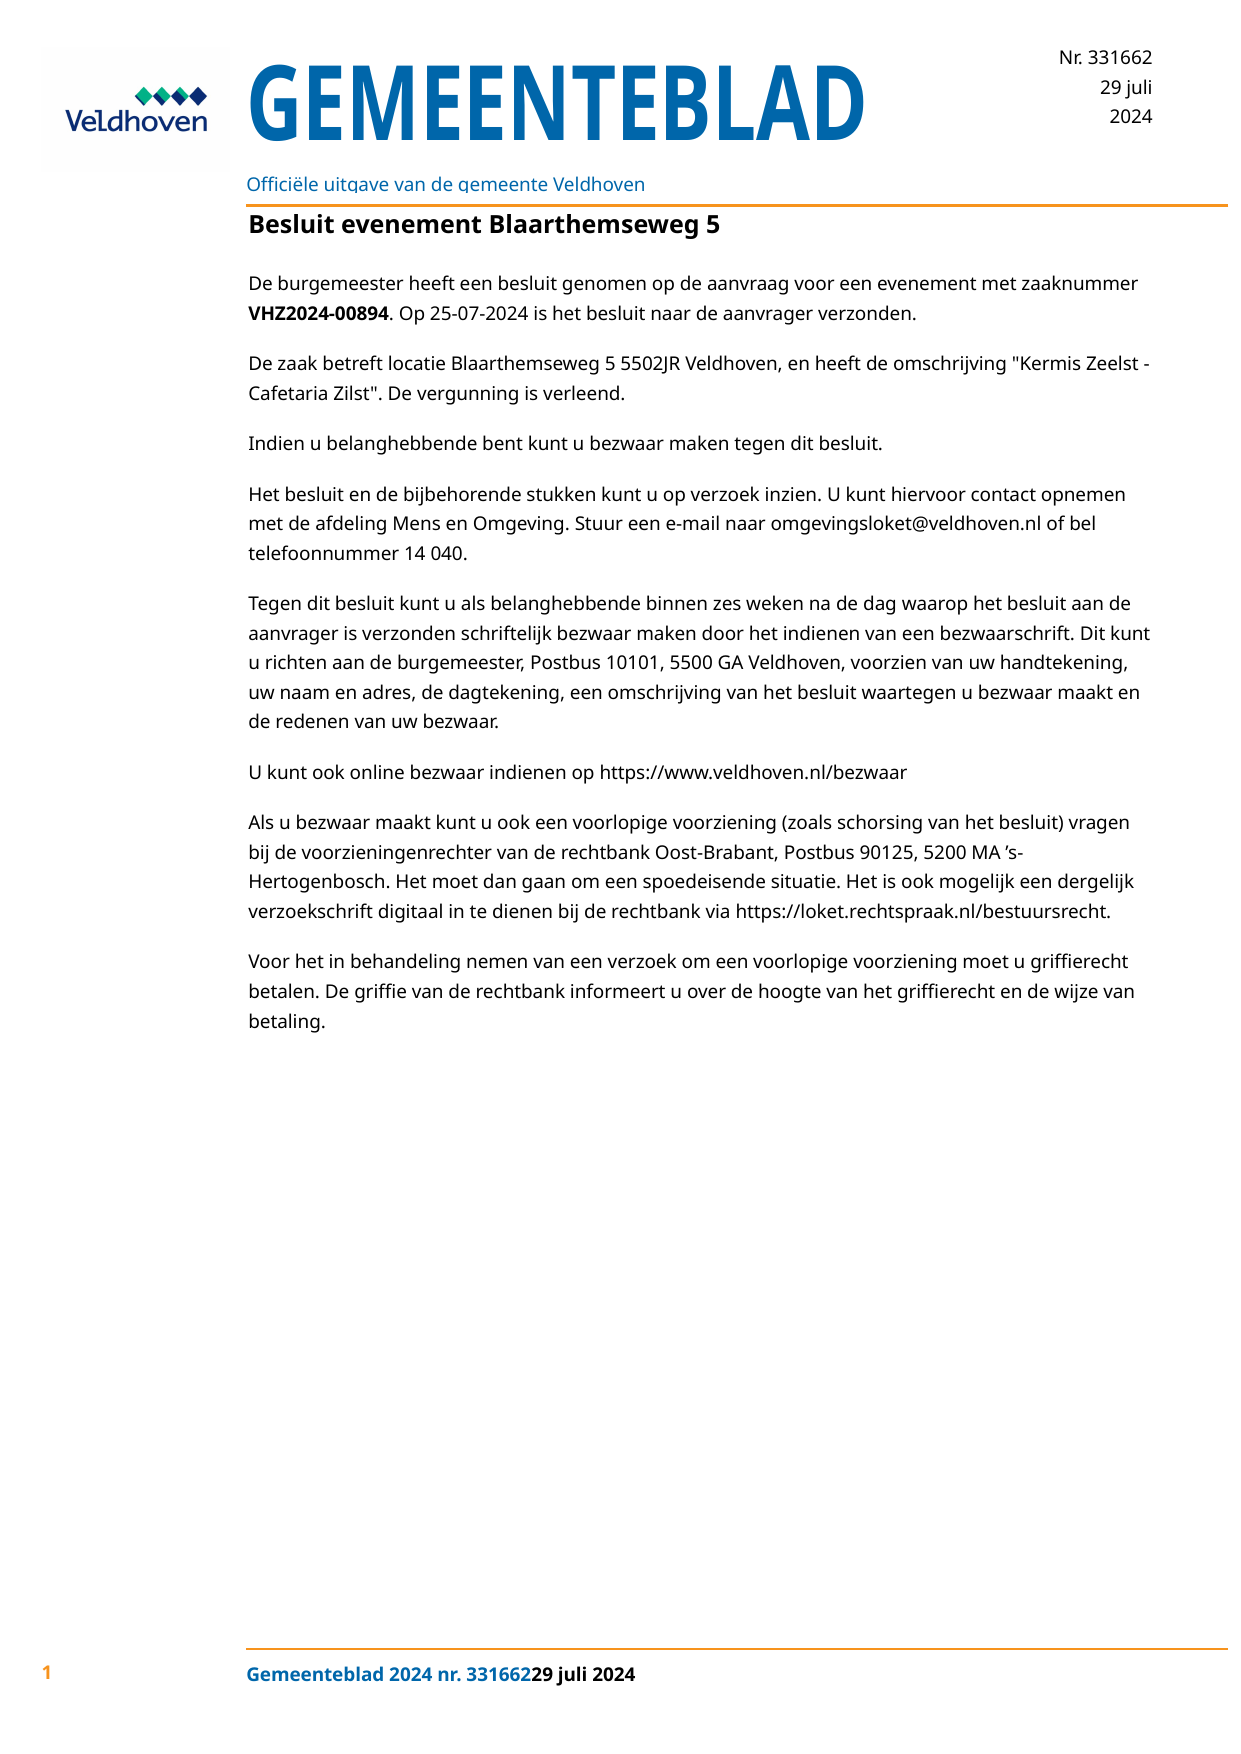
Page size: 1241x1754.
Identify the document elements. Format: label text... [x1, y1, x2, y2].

text Als u bezwaar maakt kunt u ook een voorlopige voorziening (zoals schorsing van het besluit) vragen bij de voorzieningenrechter van de rechtbank Oost-Brabant, Postbus 90125, 5200 MA ’s-Hertogenbosch. Het moet dan gaan om een spoedeisende situatie. Het is ook mogelijk een dergelijk verzoekschrift digitaal in te dienen bij de rechtbank via https://loket.rechtspraak.nl/bestuursrecht. [248, 809, 1152, 924]
picture [41, 47, 231, 172]
text Besluit evenement Blaarthemseweg 5 [248, 207, 1152, 241]
text Tegen dit besluit kunt u als belanghebbende binnen zes weken na de dag waarop het besluit aan de aanvrager is verzonden schriftelijk bezwaar maken door het indienen van een bezwaarschrift. Dit kunt u richten aan de burgemeester, Postbus 10101, 5500 GA Veldhoven, voorzien van uw handtekening, uw naam en adres, de dagtekening, een omschrijving van het besluit waartegen u bezwaar maakt en de redenen van uw bezwaar. [248, 590, 1152, 734]
text Het besluit en de bijbehorende stukken kunt u op verzoek inzien. U kunt hiervoor contact opnemen met de afdeling Mens en Omgeving. Stuur een e-mail naar omgevingsloket@veldhoven.nl of bel telefoonnummer 14 040. [248, 481, 1152, 566]
text De burgemeester heeft een besluit genomen op de aanvraag voor een evenement met zaaknummer VHZ2024-00894. Op 25-07-2024 is het besluit naar de aanvrager verzonden. [248, 270, 1152, 326]
text Indien u belanghebbende bent kunt u bezwaar maken tegen dit besluit. [248, 430, 1152, 456]
text Voor het in behandeling nemen van een verzoek om een voorlopige voorziening moet u griffierecht betalen. De griffie van de rechtbank informeert u over de hoogte van het griffierecht en de wijze van betaling. [248, 949, 1152, 1033]
text U kunt ook online bezwaar indienen op https://www.veldhoven.nl/bezwaar [248, 759, 1152, 785]
text De zaak betreft locatie Blaarthemseweg 5 5502JR Veldhoven, en heeft de omschrijving "Kermis Zeelst - Cafetaria Zilst". De vergunning is verleend. [248, 350, 1152, 406]
